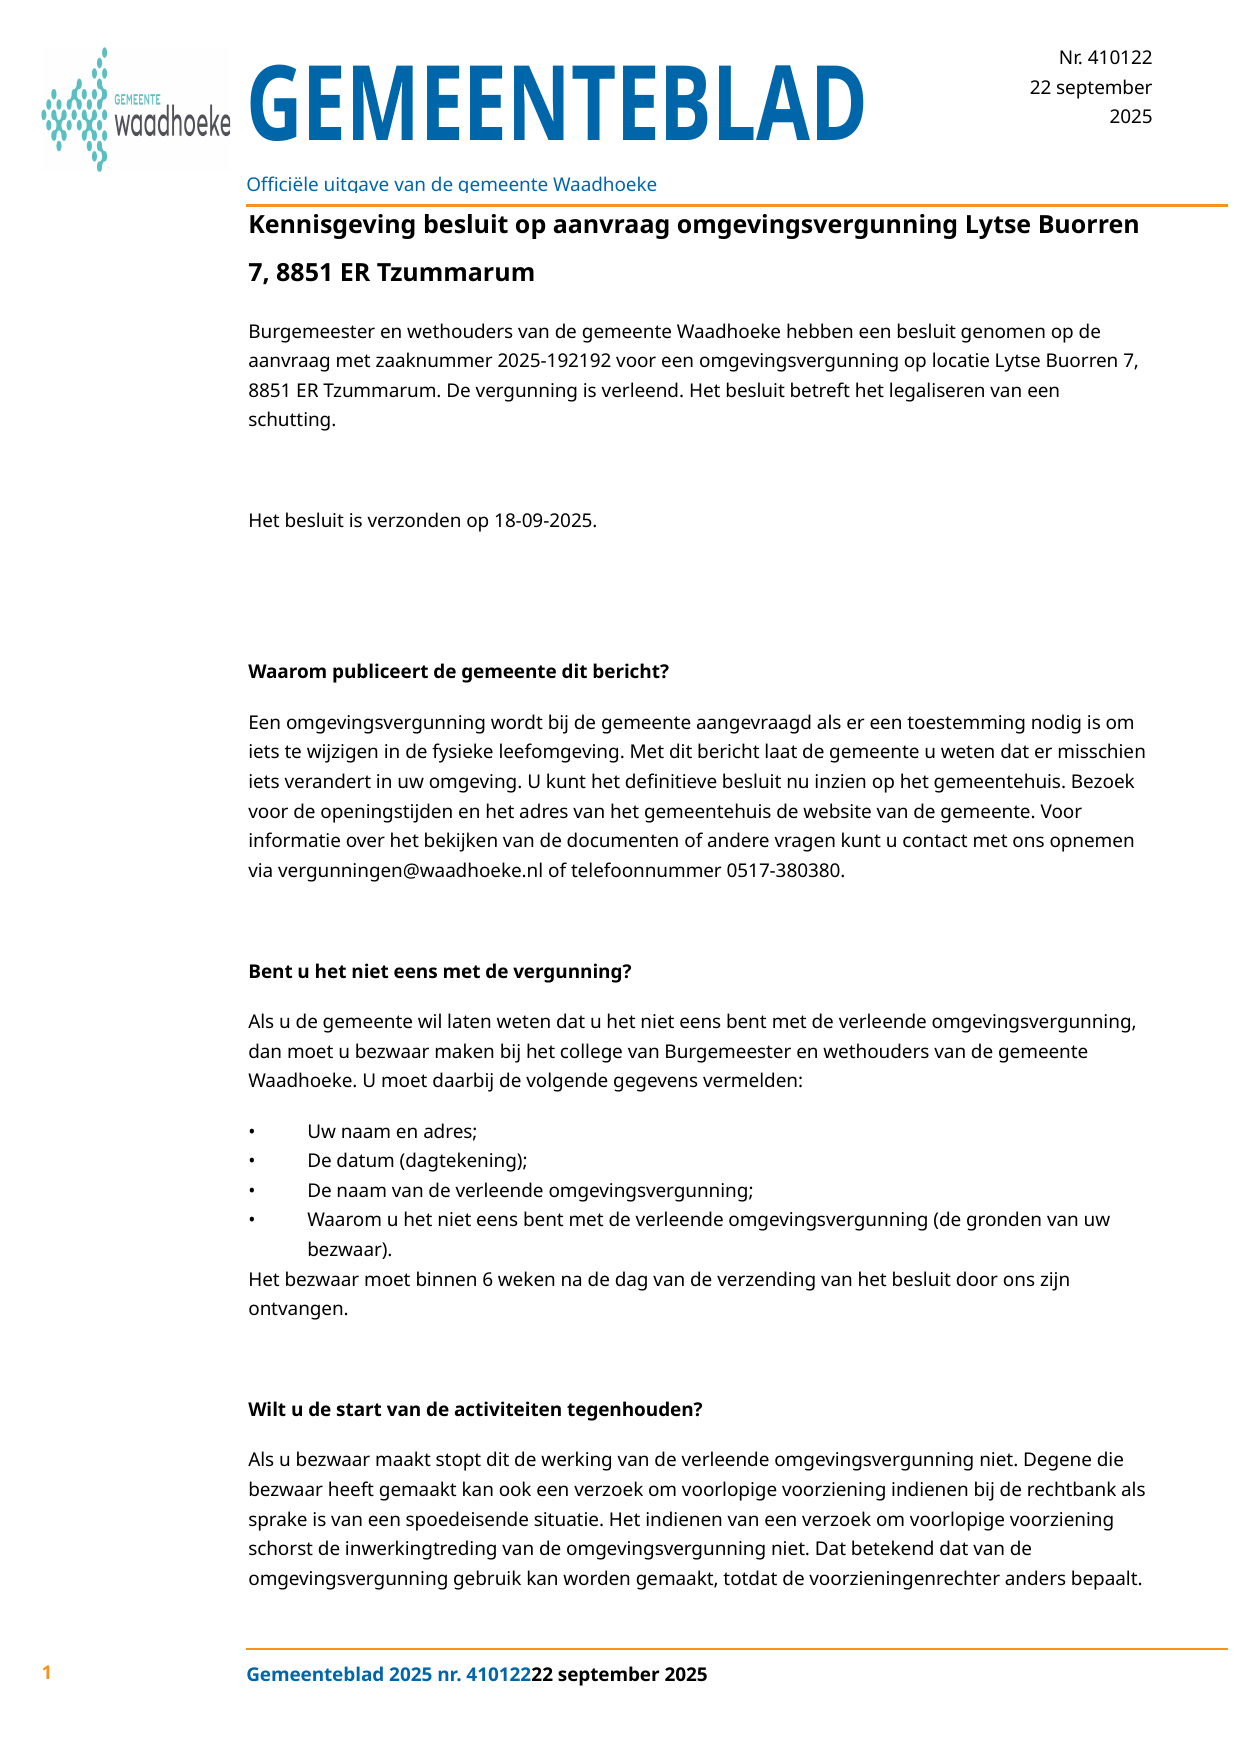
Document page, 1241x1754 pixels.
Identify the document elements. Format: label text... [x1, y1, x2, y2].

text Een omgevingsvergunning wordt bij de gemeente aangevraagd als er een toestemming nodig is om iets te wijzigen in de fysieke leefomgeving. Met dit bericht laat de gemeente u weten dat er misschien iets verandert in uw omgeving. U kunt het definitieve besluit nu inzien op het gemeentehuis. Bezoek voor de openingstijden en het adres van het gemeentehuis de website van de gemeente. Voor informatie over het bekijken van de documenten of andere vragen kunt u contact met ons opnemen via vergunningen@waadhoeke.nl of telefoonnummer 0517-380380. [248, 709, 1152, 883]
text Het bezwaar moet binnen 6 weken na de dag van de verzending van het besluit door ons zijn ontvangen. [248, 1266, 1152, 1321]
text Bent u het niet eens met de vergunning? [248, 958, 1152, 984]
text Waarom publiceert de gemeente dit bericht? [248, 659, 1152, 684]
text Als u de gemeente wil laten weten dat u het niet eens bent met de verleende omgevingsvergunning, dan moet u bezwaar maken bij het college van Burgemeester en wethouders van de gemeente Waadhoeke. U moet daarbij de volgende gegevens vermelden: [248, 1008, 1152, 1093]
list De datum (dagtekening); [248, 1147, 1152, 1173]
list De naam van de verleende omgevingsvergunning; [248, 1177, 1152, 1203]
text Het besluit is verzonden op 18-09-2025. [248, 507, 1152, 533]
text Kennisgeving besluit op aanvraag omgevingsvergunning Lytse Buorren 7, 8851 ER Tzummarum [248, 207, 1152, 288]
list Waarom u het niet eens bent met de verleende omgevingsvergunning (de gronden van uw bezwaar). [248, 1207, 1152, 1262]
list Uw naam en adres; [248, 1118, 1152, 1144]
text Wilt u de start van de activiteiten tegenhouden? [248, 1396, 1152, 1422]
text Burgemeester en wethouders van de gemeente Waadhoeke hebben een besluit genomen op de aanvraag met zaaknummer 2025-192192 voor een omgevingsvergunning op locatie Lytse Buorren 7, 8851 ER Tzummarum. De vergunning is verleend. Het besluit betreft het legaliseren van een schutting. [248, 318, 1152, 432]
text Als u bezwaar maakt stopt dit de werking van de verleende omgevingsvergunning niet. Degene die bezwaar heeft gemaakt kan ook een verzoek om voorlopige voorziening indienen bij de rechtbank als sprake is van een spoedeisende situatie. Het indienen van een verzoek om voorlopige voorziening schorst de inwerkingtreding van de omgevingsvergunning niet. Dat betekend dat van de omgevingsvergunning gebruik kan worden gemaakt, totdat de voorzieningenrechter anders bepaalt. [248, 1447, 1152, 1591]
picture [41, 47, 231, 172]
